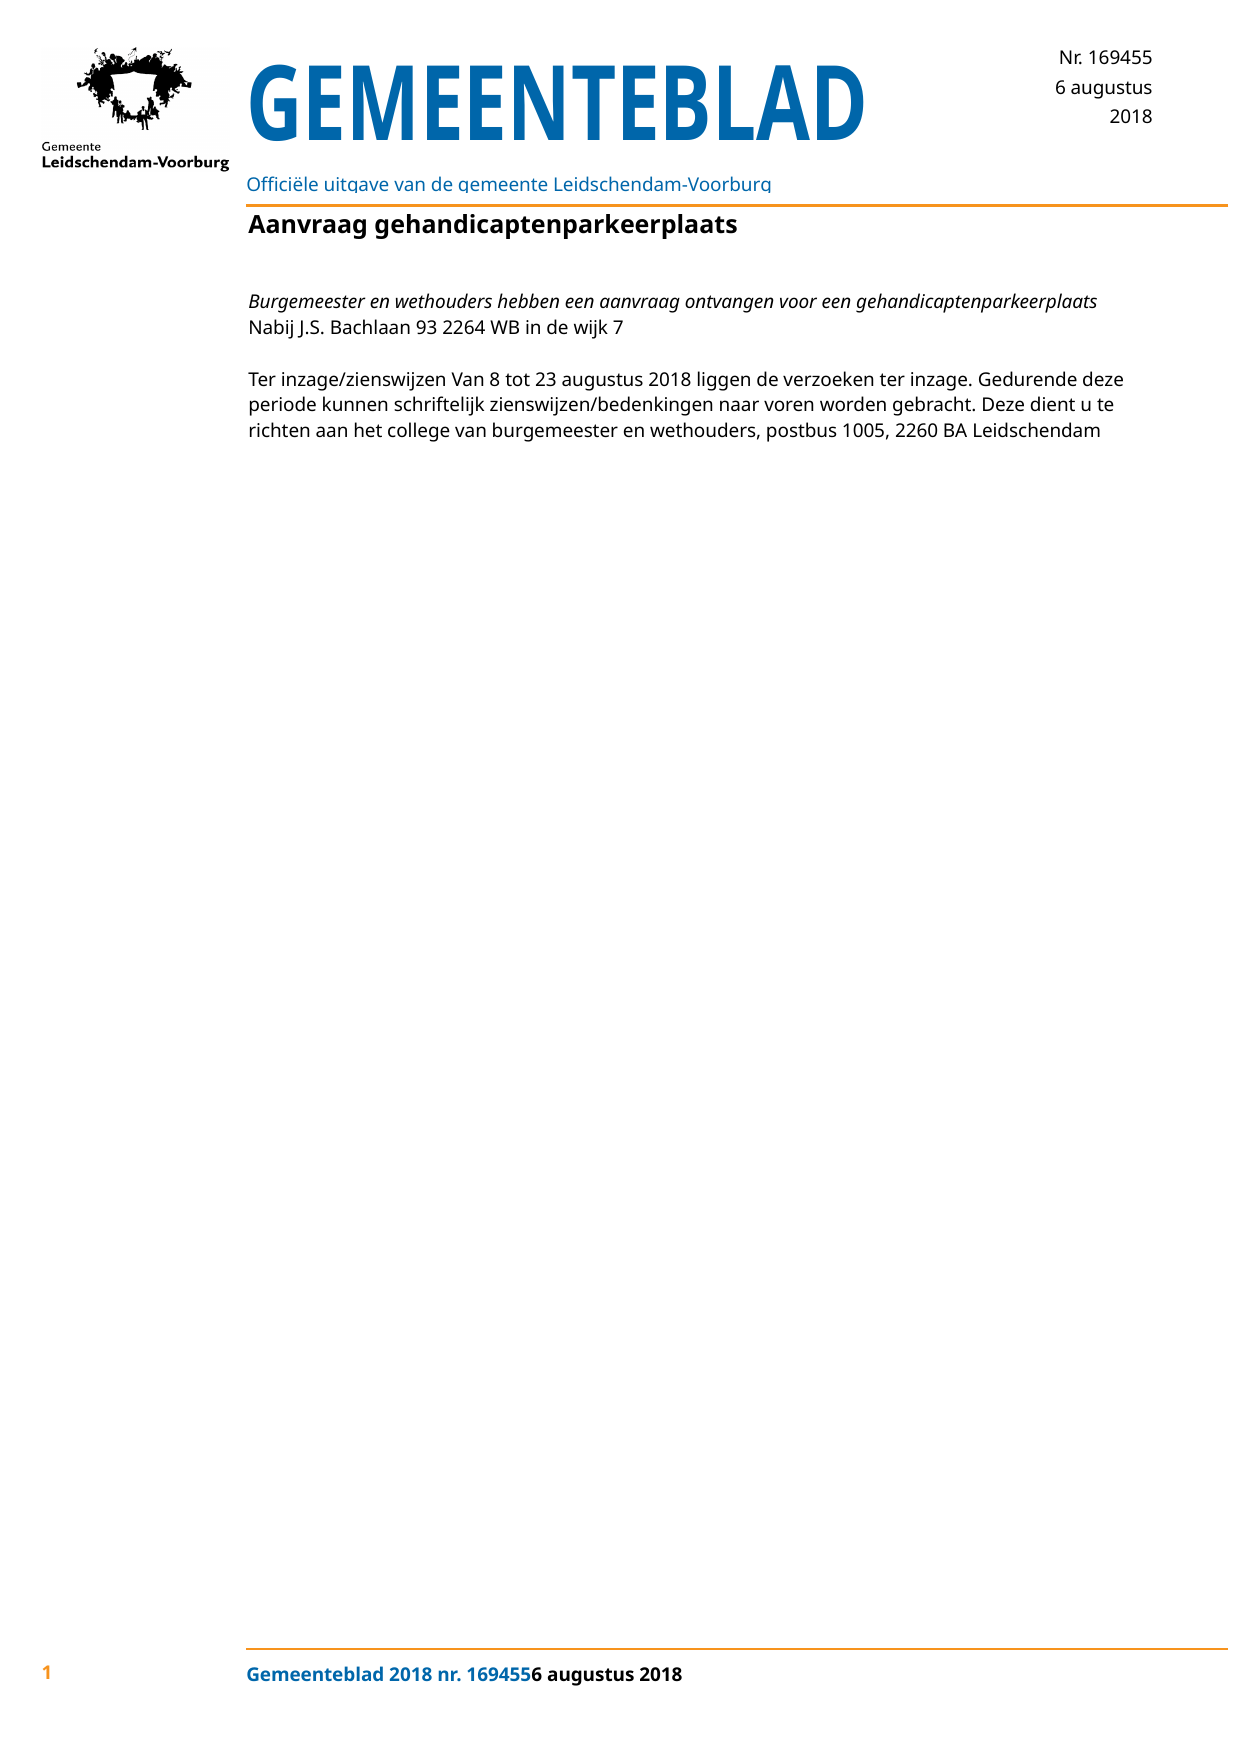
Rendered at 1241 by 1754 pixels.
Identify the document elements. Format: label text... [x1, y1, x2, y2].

text Ter inzage/zienswijzen Van 8 tot 23 augustus 2018 liggen de verzoeken ter inzage. Gedurende deze periode kunnen schriftelijk zienswijzen/bedenkingen naar voren worden gebracht. Deze dient u te richten aan het college van burgemeester en wethouders, postbus 1005, 2260 BA Leidschendam [248, 366, 1152, 443]
picture [41, 47, 231, 172]
text Burgemeester en wethouders hebben een aanvraag ontvangen voor een gehandicaptenparkeerplaats [248, 288, 1152, 314]
text Nabij J.S. Bachlaan 93 2264 WB in de wijk 7 [248, 314, 1152, 340]
text Aanvraag gehandicaptenparkeerplaats [248, 207, 1152, 241]
